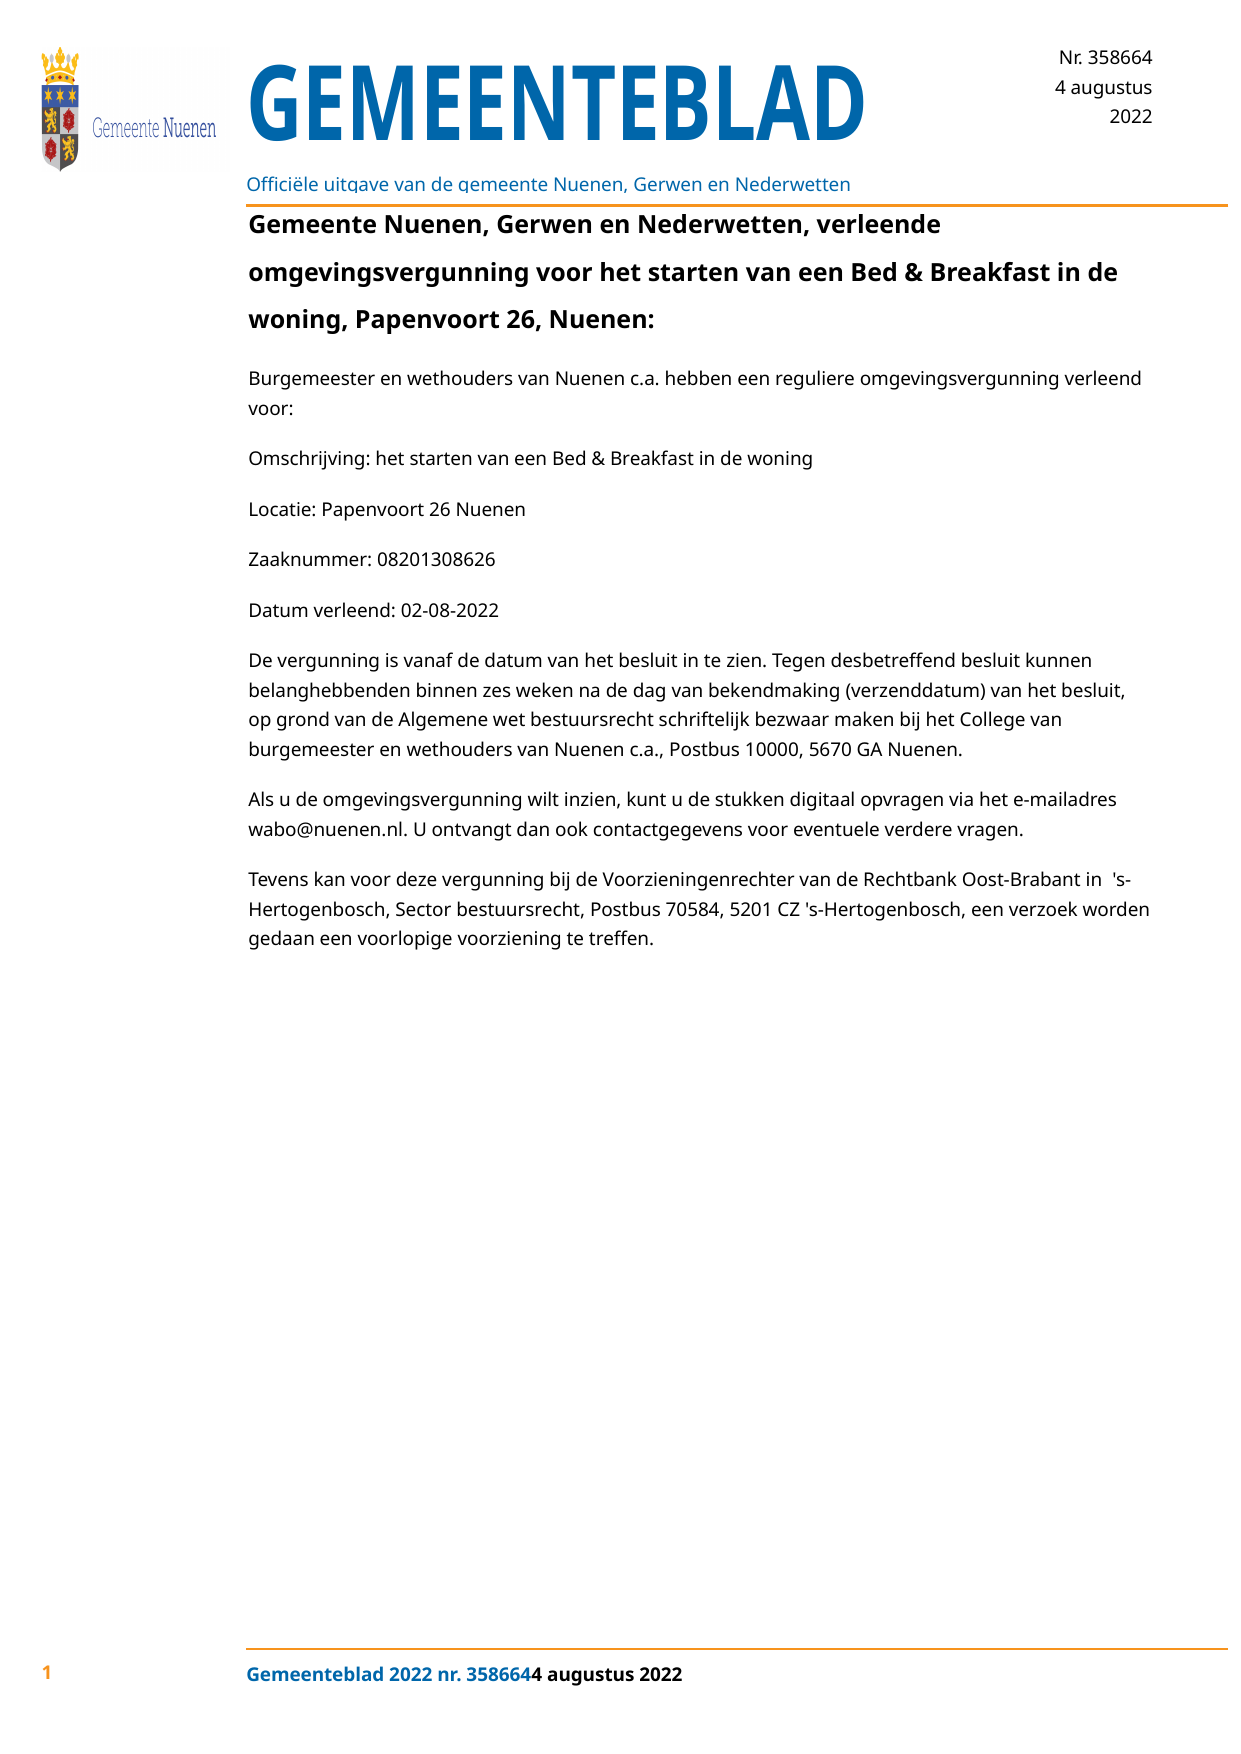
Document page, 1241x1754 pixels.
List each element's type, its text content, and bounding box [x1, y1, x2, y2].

text Gemeente Nuenen, Gerwen en Nederwetten, verleende omgevingsvergunning voor het starten van een Bed & Breakfast in de woning, Papenvoort 26, Nuenen: [248, 207, 1152, 336]
picture [41, 47, 231, 172]
text De vergunning is vanaf de datum van het besluit in te zien. Tegen desbetreffend besluit kunnen belanghebbenden binnen zes weken na de dag van bekendmaking (verzenddatum) van het besluit, op grond van de Algemene wet bestuursrecht schriftelijk bezwaar maken bij het College van burgemeester en wethouders van Nuenen c.a., Postbus 10000, 5670 GA Nuenen. [248, 647, 1152, 762]
text Locatie: Papenvoort 26 Nuenen [248, 496, 1152, 522]
text Als u de omgevingsvergunning wilt inzien, kunt u de stukken digitaal opvragen via het e-mailadres wabo@nuenen.nl. U ontvangt dan ook contactgegevens voor eventuele verdere vragen. [248, 786, 1152, 842]
text Burgemeester en wethouders van Nuenen c.a. hebben een reguliere omgevingsvergunning verleend voor: [248, 366, 1152, 421]
text Tevens kan voor deze vergunning bij de Voorzieningenrechter van de Rechtbank Oost-Brabant in 's-Hertogenbosch, Sector bestuursrecht, Postbus 70584, 5201 CZ 's-Hertogenbosch, een verzoek worden gedaan een voorlopige voorziening te treffen. [248, 866, 1152, 951]
text Datum verleend: 02-08-2022 [248, 597, 1152, 622]
text Omschrijving: het starten van een Bed & Breakfast in de woning [248, 446, 1152, 471]
text Zaaknummer: 08201308626 [248, 546, 1152, 572]
